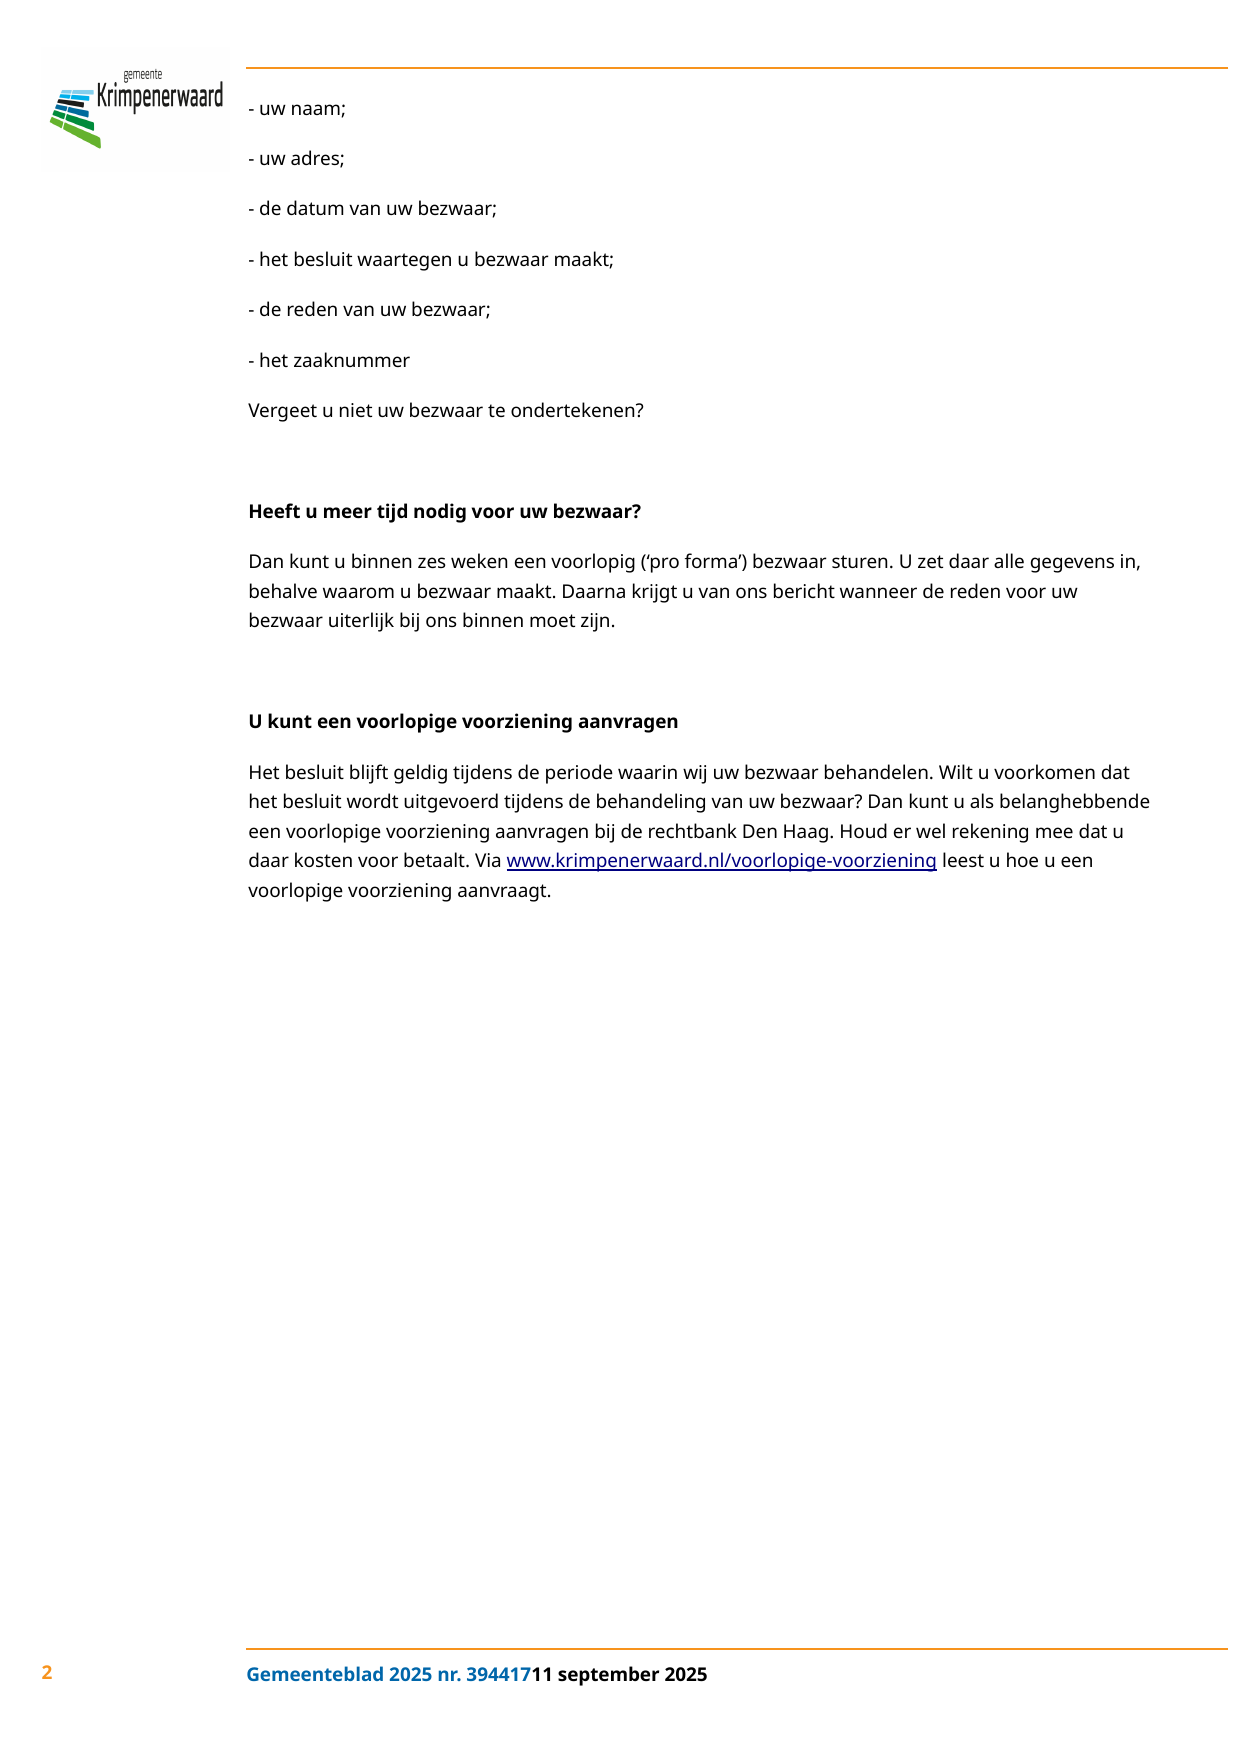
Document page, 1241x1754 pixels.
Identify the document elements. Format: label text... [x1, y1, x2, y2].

text Dan kunt u binnen zes weken een voorlopig (‘pro forma’) bezwaar sturen. U zet daar alle gegevens in, behalve waarom u bezwaar maakt. Daarna krijgt u van ons bericht wanneer de reden voor uw bezwaar uiterlijk bij ons binnen moet zijn. [248, 548, 1152, 633]
text Vergeet u niet uw bezwaar te ondertekenen? [248, 397, 1152, 423]
text Het besluit blijft geldig tijdens de periode waarin wij uw bezwaar behandelen. Wilt u voorkomen dat het besluit wordt uitgevoerd tijdens de behandeling van uw bezwaar? Dan kunt u als belanghebbende een voorlopige voorziening aanvragen bij de rechtbank Den Haag. Houd er wel rekening mee dat u daar kosten voor betaalt. Via www.krimpenerwaard.nl/voorlopige-voorziening leest u hoe u een voorlopige voorziening aanvraagt. [248, 759, 1152, 903]
text - het besluit waartegen u bezwaar maakt; [248, 246, 1152, 272]
text U kunt een voorlopige voorziening aanvragen [248, 708, 1152, 734]
text - het zaaknummer [248, 347, 1152, 373]
picture [41, 47, 231, 172]
text - uw adres; [248, 145, 1152, 171]
text Heeft u meer tijd nodig voor uw bezwaar? [248, 498, 1152, 524]
text - de datum van uw bezwaar; [248, 196, 1152, 221]
text - uw naam; [248, 95, 1152, 121]
text - de reden van uw bezwaar; [248, 296, 1152, 322]
